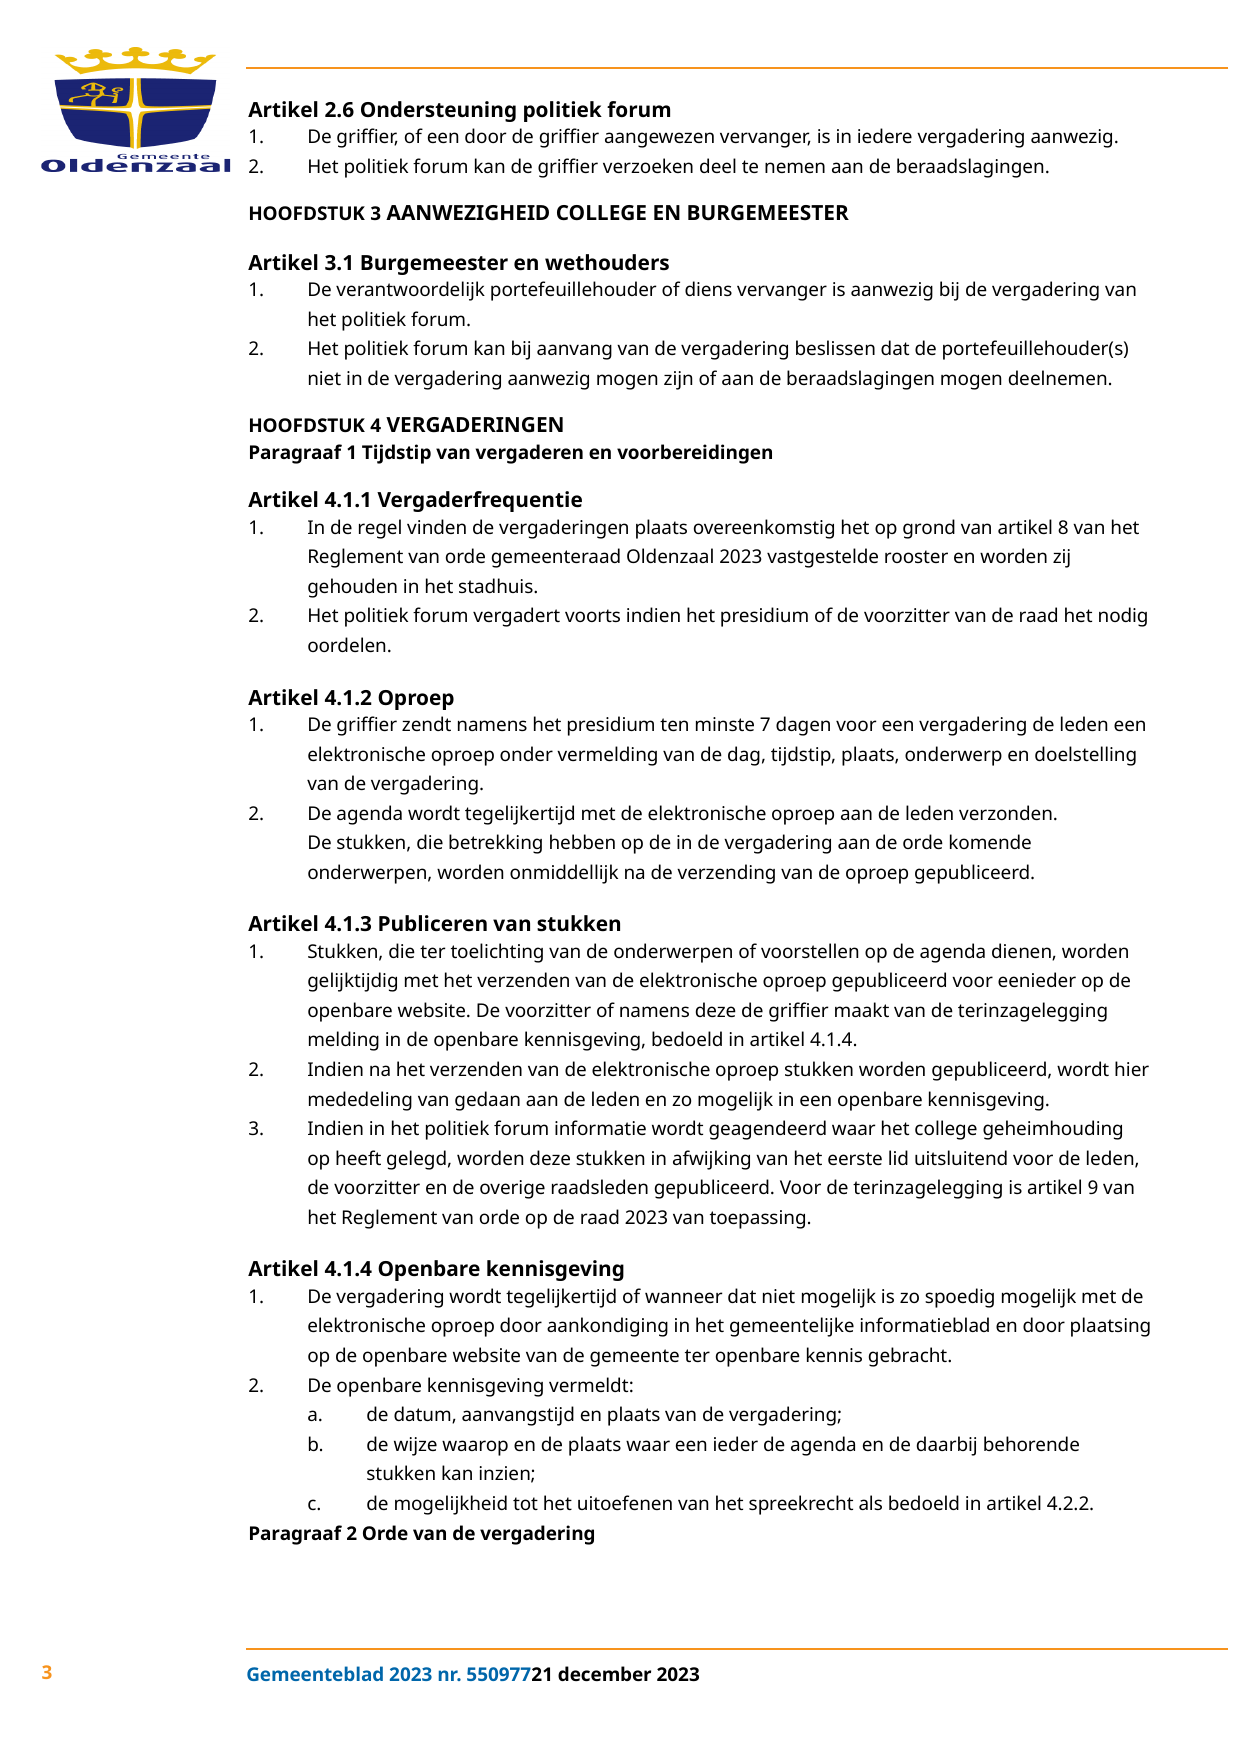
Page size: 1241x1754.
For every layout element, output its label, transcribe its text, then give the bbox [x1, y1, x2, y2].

list Stukken, die ter toelichting van de onderwerpen of voorstellen op de agenda dienen, worden gelijktijdig met het verzenden van de elektronische oproep gepubliceerd voor eenieder op de openbare website. De voorzitter of namens deze de griffier maakt van de terinzagelegging melding in de openbare kennisgeving, bedoeld in artikel 4.1.4. [248, 938, 1152, 1052]
text Paragraaf 2 Orde van de vergadering [248, 1520, 1152, 1545]
text HOOFDSTUK 4 VERGADERINGEN [248, 411, 1152, 439]
text Artikel 4.1.4 Openbare kennisgeving [248, 1254, 1152, 1283]
list De vergadering wordt tegelijkertijd of wanneer dat niet mogelijk is zo spoedig mogelijk met de elektronische oproep door aankondiging in het gemeentelijke informatieblad en door plaatsing op de openbare website van de gemeente ter openbare kennis gebracht. [248, 1283, 1152, 1368]
list Het politiek forum kan bij aanvang van de vergadering beslissen dat de portefeuillehouder(s) niet in de vergadering aanwezig mogen zijn of aan de beraadslagingen mogen deelnemen. [248, 335, 1152, 391]
list De stukken, die betrekking hebben op de in de vergadering aan de orde komende onderwerpen, worden onmiddellijk na de verzending van de oproep gepubliceerd. [248, 829, 1152, 885]
list Indien na het verzenden van de elektronische oproep stukken worden gepubliceerd, wordt hier mededeling van gedaan aan de leden en zo mogelijk in een openbare kennisgeving. [248, 1056, 1152, 1112]
text Artikel 2.6 Ondersteuning politiek forum [248, 95, 1152, 123]
list De verantwoordelijk portefeuillehouder of diens vervanger is aanwezig bij de vergadering van het politiek forum. [248, 276, 1152, 331]
list de wijze waarop en de plaats waar een ieder de agenda en de daarbij behorende stukken kan inzien; [307, 1431, 1152, 1486]
list De agenda wordt tegelijkertijd met de elektronische oproep aan de leden verzonden. [248, 800, 1152, 826]
text Artikel 4.1.1 Vergaderfrequentie [248, 486, 1152, 514]
text Paragraaf 1 Tijdstip van vergaderen en voorbereidingen [248, 439, 1152, 465]
text Artikel 3.1 Burgemeester en wethouders [248, 248, 1152, 276]
list De griffier zendt namens het presidium ten minste 7 dagen voor een vergadering de leden een elektronische oproep onder vermelding van de dag, tijdstip, plaats, onderwerp en doelstelling van de vergadering. [248, 711, 1152, 796]
text Artikel 4.1.3 Publiceren van stukken [248, 909, 1152, 938]
list de mogelijkheid tot het uitoefenen van het spreekrecht als bedoeld in artikel 4.2.2. [307, 1490, 1152, 1516]
text HOOFDSTUK 3 AANWEZIGHEID COLLEGE EN BURGEMEESTER [248, 198, 1152, 227]
list Indien in het politiek forum informatie wordt geagendeerd waar het college geheimhouding op heeft gelegd, worden deze stukken in afwijking van het eerste lid uitsluitend voor de leden, de voorzitter en de overige raadsleden gepubliceerd. Voor de terinzagelegging is artikel 9 van het Reglement van orde op de raad 2023 van toepassing. [248, 1115, 1152, 1230]
list Het politiek forum vergadert voorts indien het presidium of de voorzitter van de raad het nodig oordelen. [248, 603, 1152, 658]
picture [41, 47, 231, 172]
list Het politiek forum kan de griffier verzoeken deel te nemen aan de beraadslagingen. [248, 153, 1152, 178]
list de datum, aanvangstijd en plaats van de vergadering; [307, 1401, 1152, 1427]
list De griffier, of een door de griffier aangewezen vervanger, is in iedere vergadering aanwezig. [248, 123, 1152, 149]
list In de regel vinden de vergaderingen plaats overeenkomstig het op grond van artikel 8 van het Reglement van orde gemeenteraad Oldenzaal 2023 vastgestelde rooster en worden zij gehouden in het stadhuis. [248, 514, 1152, 599]
text Artikel 4.1.2 Oproep [248, 683, 1152, 711]
list De openbare kennisgeving vermeldt: [248, 1372, 1152, 1397]
